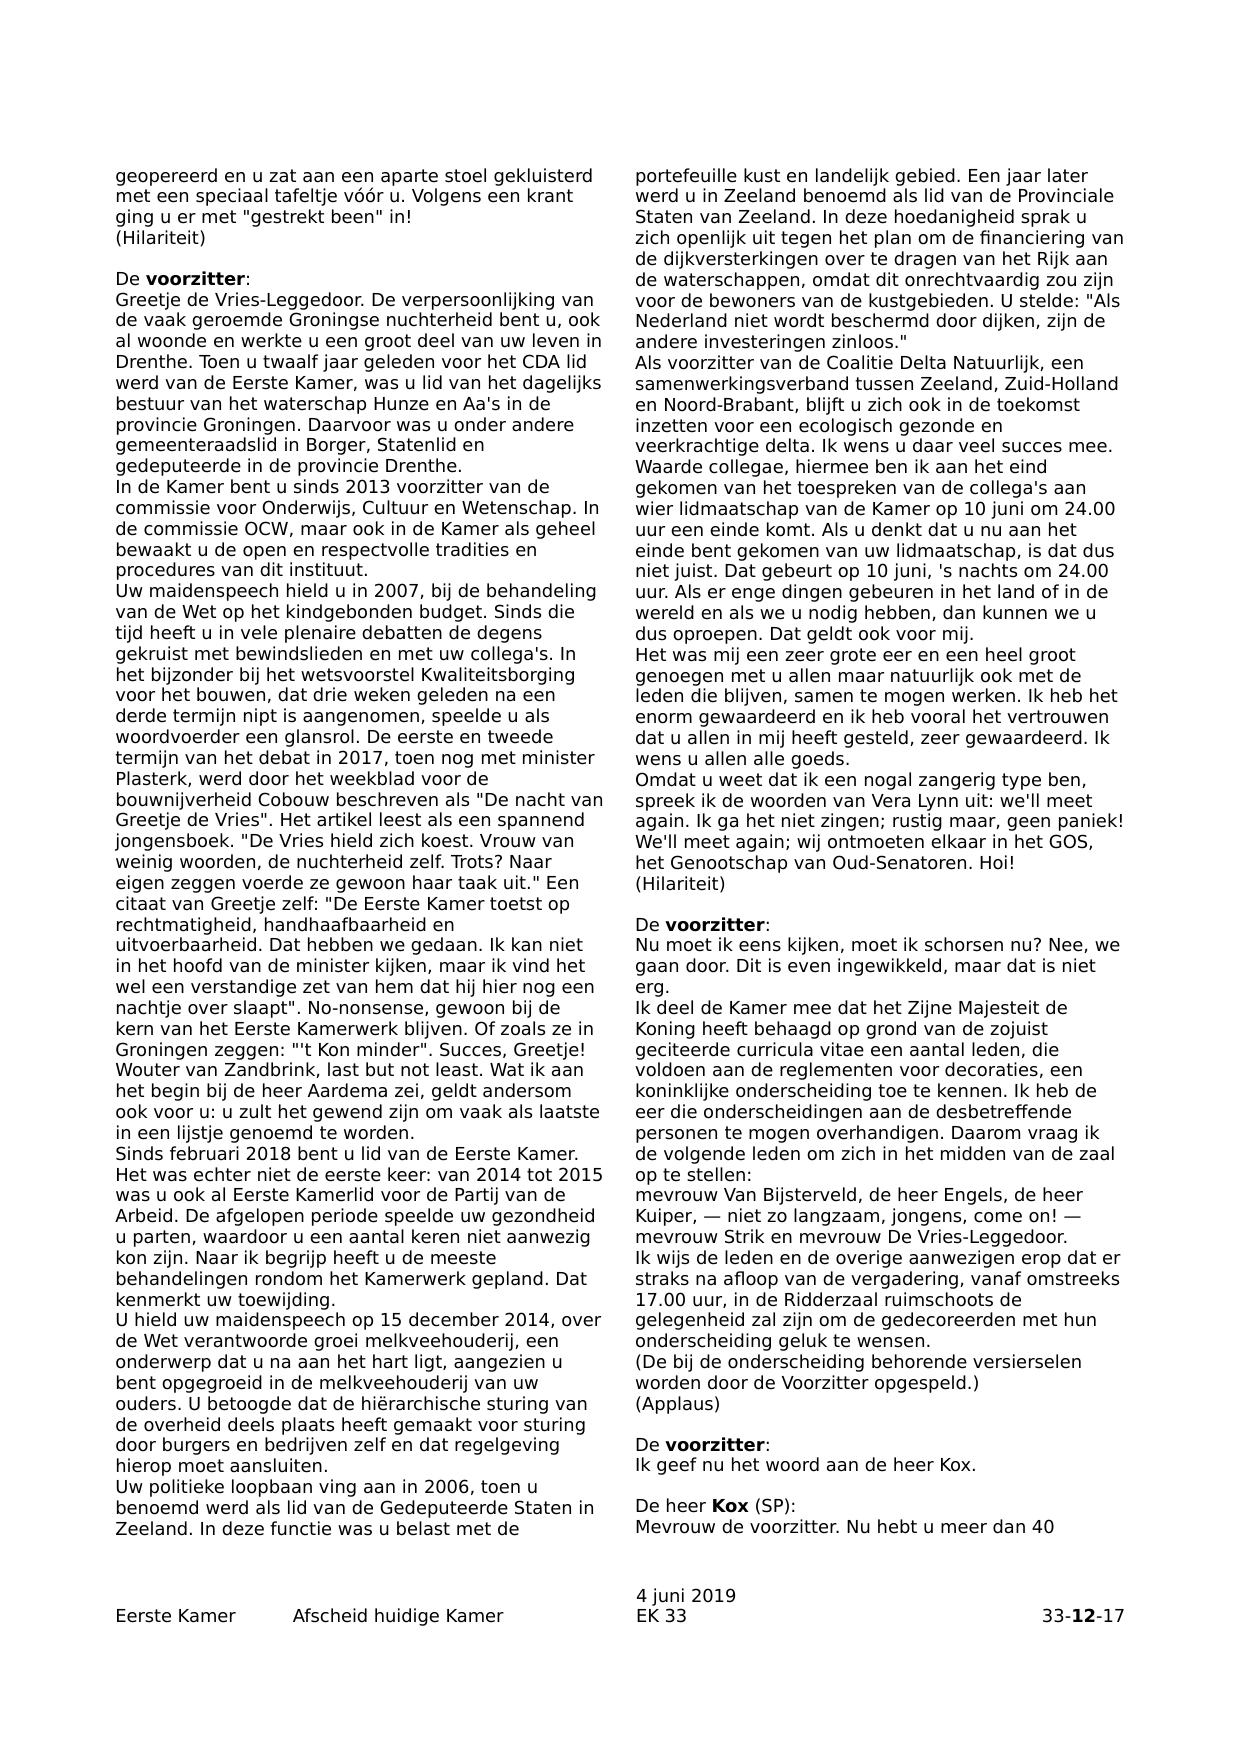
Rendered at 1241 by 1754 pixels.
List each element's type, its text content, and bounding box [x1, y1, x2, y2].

text Ik wijs de leden en de overige aanwezigen erop dat er straks na afloop van de vergadering, vanaf omstreeks 17.00 uur, in de Ridderzaal ruimschoots de gelegenheid zal zijn om de gedecoreerden met hun onderscheiding geluk te wensen. [635, 1248, 1125, 1352]
text Wouter van Zandbrink, last but not least. Wat ik aan het begin bij de heer Aardema zei, geldt andersom ook voor u: u zult het gewend zijn om vaak als laatste in een lijstje genoemd te worden. [115, 1060, 605, 1143]
text Omdat u weet dat ik een nogal zangerig type ben, spreek ik de woorden van Vera Lynn uit: we'll meet again. Ik ga het niet zingen; rustig maar, geen paniek! We'll meet again; wij ontmoeten elkaar in het GOS, het Genootschap van Oud-Senatoren. Hoi! [635, 769, 1125, 874]
text portefeuille kust en landelijk gebied. Een jaar later werd u in Zeeland benoemd als lid van de Provinciale Staten van Zeeland. In deze hoedanigheid sprak u zich openlijk uit tegen het plan om de financiering van de dijkversterkingen over te dragen van het Rijk aan de waterschappen, omdat dit onrechtvaardig zou zijn voor de bewoners van de kustgebieden. U stelde: "Als Nederland niet wordt beschermd door dijken, zijn de andere investeringen zinloos." [635, 165, 1125, 353]
text mevrouw Van Bijsterveld, de heer Engels, de heer Kuiper, — niet zo langzaam, jongens, come on! — mevrouw Strik en mevrouw De Vries-Leggedoor. [635, 1185, 1125, 1248]
text Ik deel de Kamer mee dat het Zijne Majesteit de Koning heeft behaagd op grond van de zojuist geciteerde curricula vitae een aantal leden, die voldoen aan de reglementen voor decoraties, een koninklijke onderscheiding toe te kennen. Ik heb de eer die onderscheidingen aan de desbetreffende personen te mogen overhandigen. Daarom vraag ik de volgende leden om zich in het midden van de zaal op te stellen: [635, 998, 1125, 1185]
text Uw maidenspeech hield u in 2007, bij de behandeling van de Wet op het kindgebonden budget. Sinds die tijd heeft u in vele plenaire debatten de degens gekruist met bewindslieden en met uw collega's. In het bijzonder bij het wetsvoorstel Kwaliteitsborging voor het bouwen, dat drie weken geleden na een derde termijn nipt is aangenomen, speelde u als woordvoerder een glansrol. De eerste en tweede termijn van het debat in 2017, toen nog met minister Plasterk, werd door het weekblad voor de bouwnijverheid Cobouw beschreven als "De nacht van Greetje de Vries". Het artikel leest als een spannend jongensboek. "De Vries hield zich koest. Vrouw van weinig woorden, de nuchterheid zelf. Trots? Naar eigen zeggen voerde ze gewoon haar taak uit." Een citaat van Greetje zelf: "De Eerste Kamer toetst op rechtmatigheid, handhaafbaarheid en uitvoerbaarheid. Dat hebben we gedaan. Ik kan niet in het hoofd van de minister kijken, maar ik vind het wel een verstandige zet van hem dat hij hier nog een nachtje over slaapt". No-nonsense, gewoon bij de kern van het Eerste Kamerwerk blijven. Of zoals ze in Groningen zeggen: "'t Kon minder". Succes, Greetje! [115, 581, 605, 1060]
text De voorzitter: [635, 1434, 1125, 1455]
text Uw politieke loopbaan ving aan in 2006, toen u benoemd werd als lid van de Gedeputeerde Staten in Zeeland. In deze functie was u belast met de [115, 1477, 605, 1539]
text Greetje de Vries-Leggedoor. De verpersoonlijking van de vaak geroemde Groningse nuchterheid bent u, ook al woonde en werkte u een groot deel van uw leven in Drenthe. Toen u twaalf jaar geleden voor het CDA lid werd van de Eerste Kamer, was u lid van het dagelijks bestuur van het waterschap Hunze en Aa's in de provincie Groningen. Daarvoor was u onder andere gemeenteraadslid in Borger, Statenlid en gedeputeerde in de provincie Drenthe. [115, 289, 605, 477]
text (De bij de onderscheiding behorende versierselen worden door de Voorzitter opgespeld.) [635, 1352, 1125, 1393]
text Ik geef nu het woord aan de heer Kox. [635, 1455, 1125, 1476]
text De voorzitter: [635, 914, 1125, 935]
text (Applaus) [635, 1393, 1125, 1414]
text Mevrouw de voorzitter. Nu hebt u meer dan 40 [635, 1517, 1125, 1537]
text De voorzitter: [115, 269, 605, 289]
text (Hilariteit) [115, 228, 605, 249]
text De heer Kox (SP): [635, 1496, 1125, 1517]
text Waarde collegae, hiermee ben ik aan het eind gekomen van het toespreken van de collega's aan wier lidmaatschap van de Kamer op 10 juni om 24.00 uur een einde komt. Als u denkt dat u nu aan het einde bent gekomen van uw lidmaatschap, is dat dus niet juist. Dat gebeurt op 10 juni, 's nachts om 24.00 uur. Als er enge dingen gebeuren in het land of in de wereld en als we u nodig hebben, dan kunnen we u dus oproepen. Dat geldt ook voor mij. [635, 457, 1125, 644]
text Als voorzitter van de Coalitie Delta Natuurlijk, een samenwerkingsverband tussen Zeeland, Zuid-Holland en Noord-Brabant, blijft u zich ook in de toekomst inzetten voor een ecologisch gezonde en veerkrachtige delta. Ik wens u daar veel succes mee. [635, 353, 1125, 457]
text (Hilariteit) [635, 874, 1125, 894]
text Sinds februari 2018 bent u lid van de Eerste Kamer. Het was echter niet de eerste keer: van 2014 tot 2015 was u ook al Eerste Kamerlid voor de Partij van de Arbeid. De afgelopen periode speelde uw gezondheid u parten, waardoor u een aantal keren niet aanwezig kon zijn. Naar ik begrijp heeft u de meeste behandelingen rondom het Kamerwerk gepland. Dat kenmerkt uw toewijding. [115, 1143, 605, 1310]
text geopereerd en u zat aan een aparte stoel gekluisterd met een speciaal tafeltje vóór u. Volgens een krant ging u er met "gestrekt been" in! [115, 165, 605, 228]
text U hield uw maidenspeech op 15 december 2014, over de Wet verantwoorde groei melkveehouderij, een onderwerp dat u na aan het hart ligt, aangezien u bent opgegroeid in de melkveehouderij van uw ouders. U betoogde dat de hiërarchische sturing van de overheid deels plaats heeft gemaakt voor sturing door burgers en bedrijven zelf en dat regelgeving hierop moet aansluiten. [115, 1310, 605, 1477]
text Nu moet ik eens kijken, moet ik schorsen nu? Nee, we gaan door. Dit is even ingewikkeld, maar dat is niet erg. [635, 935, 1125, 998]
text In de Kamer bent u sinds 2013 voorzitter van de commissie voor Onderwijs, Cultuur en Wetenschap. In de commissie OCW, maar ook in de Kamer als geheel bewaakt u de open en respectvolle tradities en procedures van dit instituut. [115, 477, 605, 581]
text Het was mij een zeer grote eer en een heel groot genoegen met u allen maar natuurlijk ook met de leden die blijven, samen te mogen werken. Ik heb het enorm gewaardeerd en ik heb vooral het vertrouwen dat u allen in mij heeft gesteld, zeer gewaardeerd. Ik wens u allen alle goeds. [635, 644, 1125, 769]
